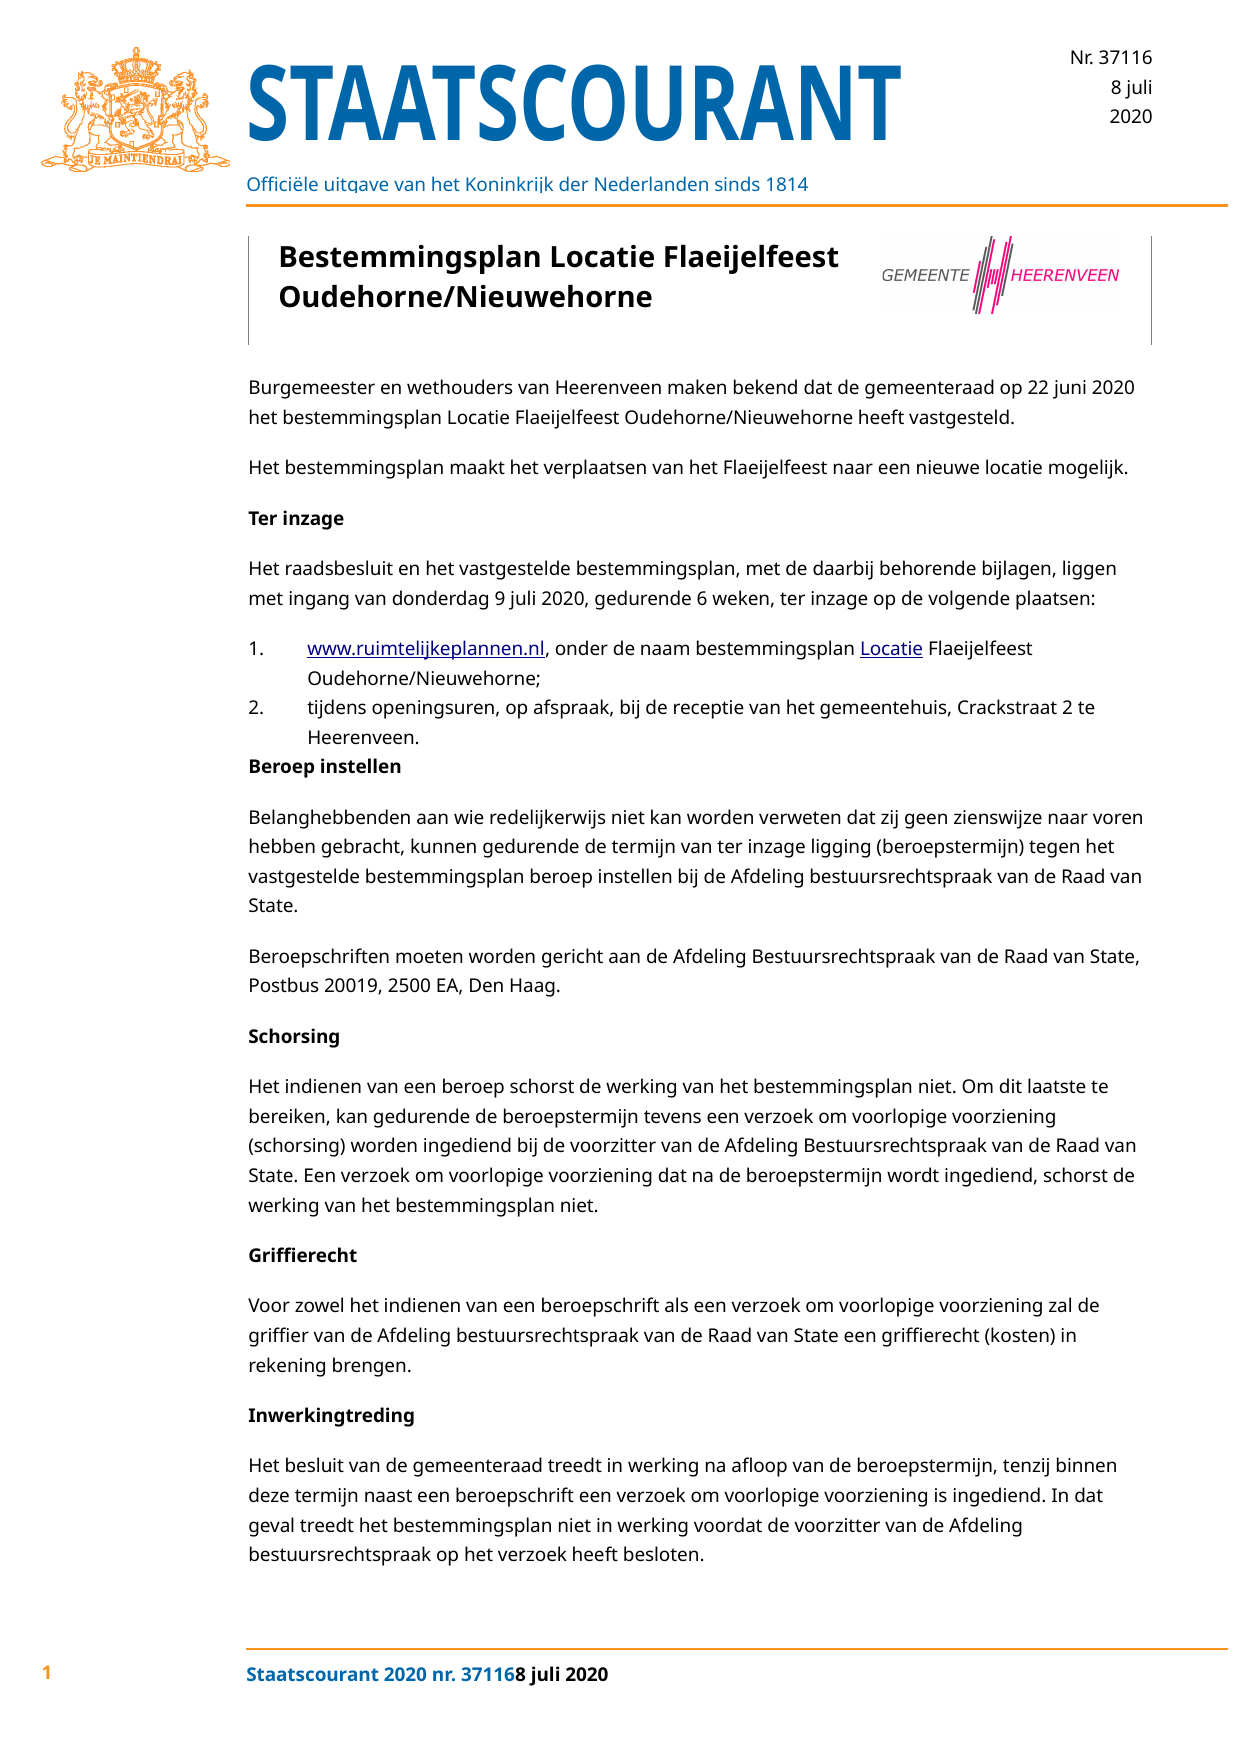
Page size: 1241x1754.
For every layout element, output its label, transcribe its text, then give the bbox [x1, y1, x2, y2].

text Beroep instellen [248, 753, 1152, 779]
text Beroepschriften moeten worden gericht aan de Afdeling Bestuursrechtspraak van de Raad van State, Postbus 20019, 2500 EA, Den Haag. [248, 943, 1152, 998]
list tijdens openingsuren, op afspraak, bij de receptie van het gemeentehuis, Crackstraat 2 te Heerenveen. [248, 694, 1152, 749]
text Het raadsbesluit en het vastgestelde bestemmingsplan, met de daarbij behorende bijlagen, liggen met ingang van donderdag 9 juli 2020, gedurende 6 weken, ter inzage op de volgende plaatsen: [248, 555, 1152, 610]
list www.ruimtelijkeplannen.nl, onder de naam bestemmingsplan Locatie Flaeijelfeest Oudehorne/Nieuwehorne; [248, 635, 1152, 690]
text Het besluit van de gemeenteraad treedt in werking na afloop van de beroepstermijn, tenzij binnen deze termijn naast een beroepschrift een verzoek om voorlopige voorziening is ingediend. In dat geval treedt het bestemmingsplan niet in werking voordat de voorzitter van de Afdeling bestuursrechtspraak op het verzoek heeft besloten. [248, 1453, 1152, 1567]
text Ter inzage [248, 505, 1152, 530]
text Voor zowel het indienen van een beroepschrift als een verzoek om voorlopige voorziening zal de griffier van de Afdeling bestuursrechtspraak van de Raad van State een griffierecht (kosten) in rekening brengen. [248, 1293, 1152, 1377]
table_header [850, 236, 1151, 345]
text Het bestemmingsplan maakt het verplaatsen van het Flaeijelfeest naar een nieuwe locatie mogelijk. [248, 454, 1152, 480]
text Griffierecht [248, 1242, 1152, 1268]
text Het indienen van een beroep schorst de werking van het bestemmingsplan niet. Om dit laatste te bereiken, kan gedurende de beroepstermijn tevens een verzoek om voorlopige voorziening (schorsing) worden ingediend bij de voorzitter van de Afdeling Bestuursrechtspraak van de Raad van State. Een verzoek om voorlopige voorziening dat na de beroepstermijn wordt ingediend, schorst de werking van het bestemmingsplan niet. [248, 1073, 1152, 1217]
picture [882, 236, 1119, 314]
picture [41, 47, 231, 172]
text Inwerkingtreding [248, 1402, 1152, 1428]
table_header Bestemmingsplan Locatie Flaeijelfeest Oudehorne/Nieuwehorne [249, 236, 850, 345]
text Schorsing [248, 1023, 1152, 1049]
text Belanghebbenden aan wie redelijkerwijs niet kan worden verweten dat zij geen zienswijze naar voren hebben gebracht, kunnen gedurende de termijn van ter inzage ligging (beroepstermijn) tegen het vastgestelde bestemmingsplan beroep instellen bij de Afdeling bestuursrechtspraak van de Raad van State. [248, 804, 1152, 918]
text Burgemeester en wethouders van Heerenveen maken bekend dat de gemeenteraad op 22 juni 2020 het bestemmingsplan Locatie Flaeijelfeest Oudehorne/Nieuwehorne heeft vastgesteld. [248, 374, 1152, 429]
